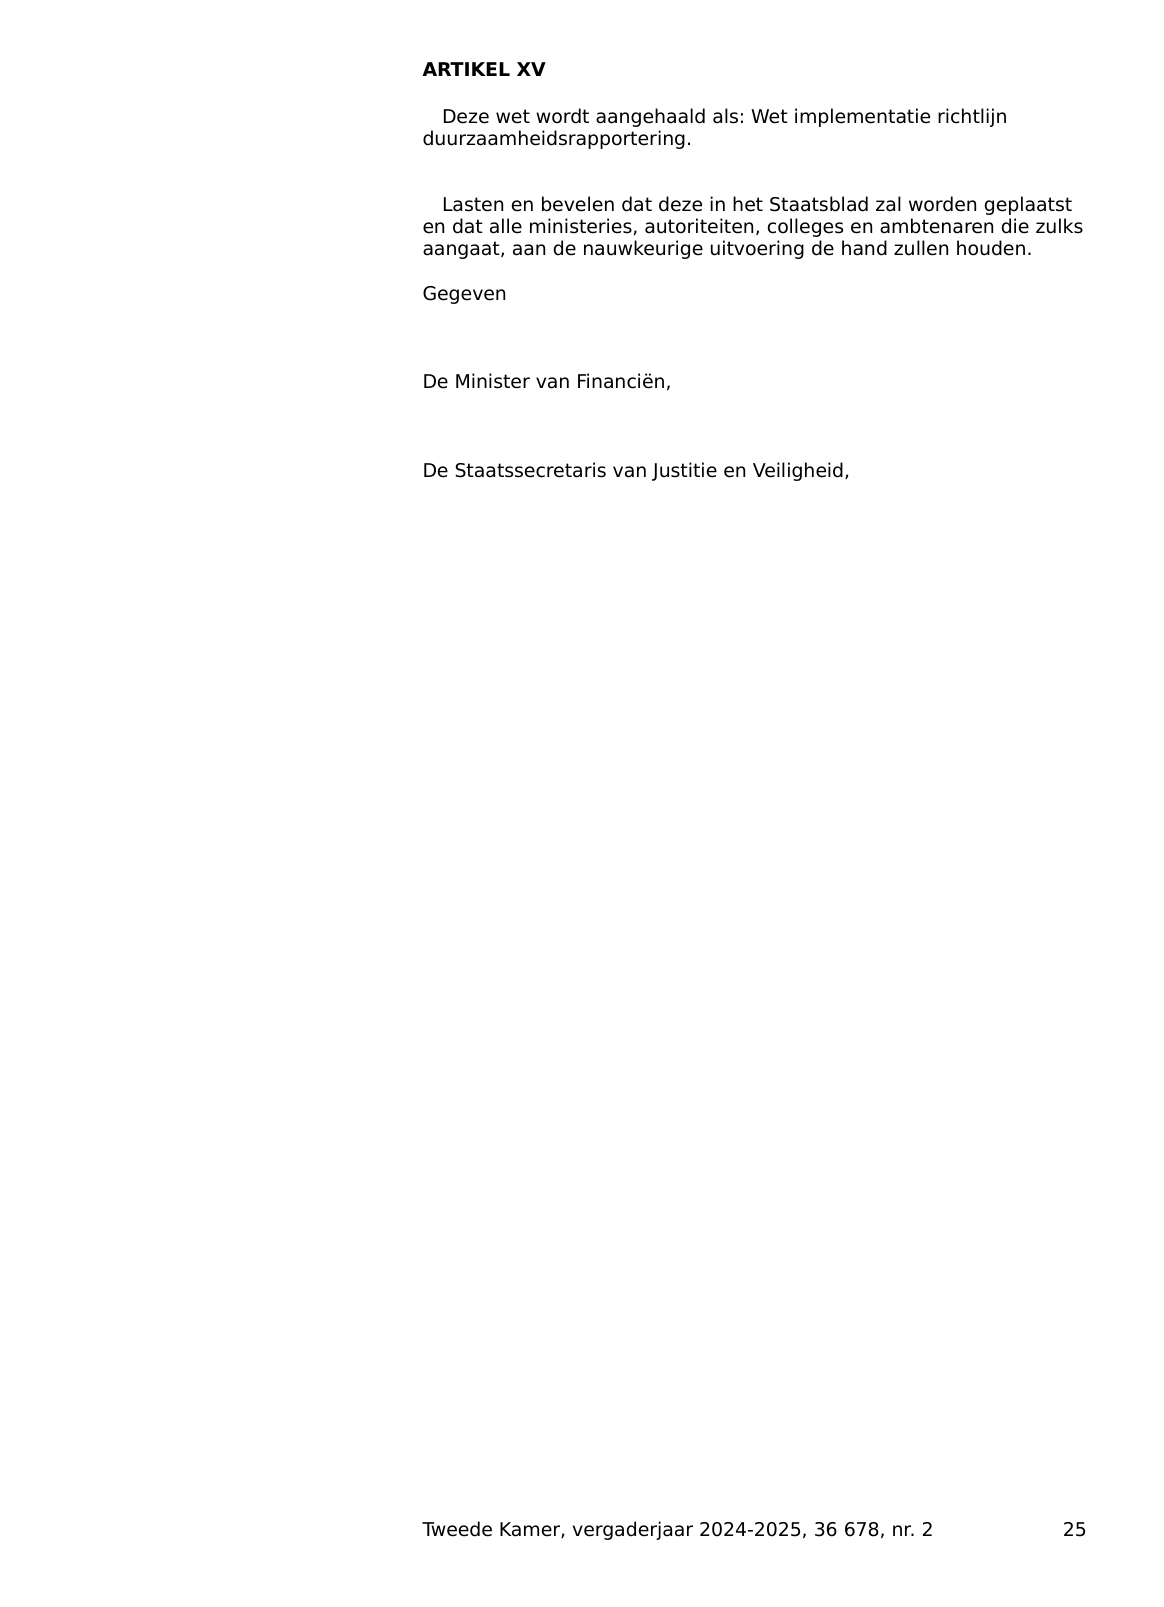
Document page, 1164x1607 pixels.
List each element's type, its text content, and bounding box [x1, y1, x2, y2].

text Lasten en bevelen dat deze in het Staatsblad zal worden geplaatst en dat alle ministeries, autoriteiten, colleges en ambtenaren die zulks aangaat, aan de nauwkeurige uitvoering de hand zullen houden. [422, 194, 1087, 260]
text Deze wet wordt aangehaald als: Wet implementatie richtlijn duurzaamheidsrapportering. [422, 106, 1087, 150]
text De Minister van Financiën, [422, 371, 1087, 393]
text Gegeven [422, 282, 1087, 304]
text De Staatssecretaris van Justitie en Veiligheid, [422, 459, 1087, 482]
subtitle ARTIKEL XV [422, 59, 1087, 81]
